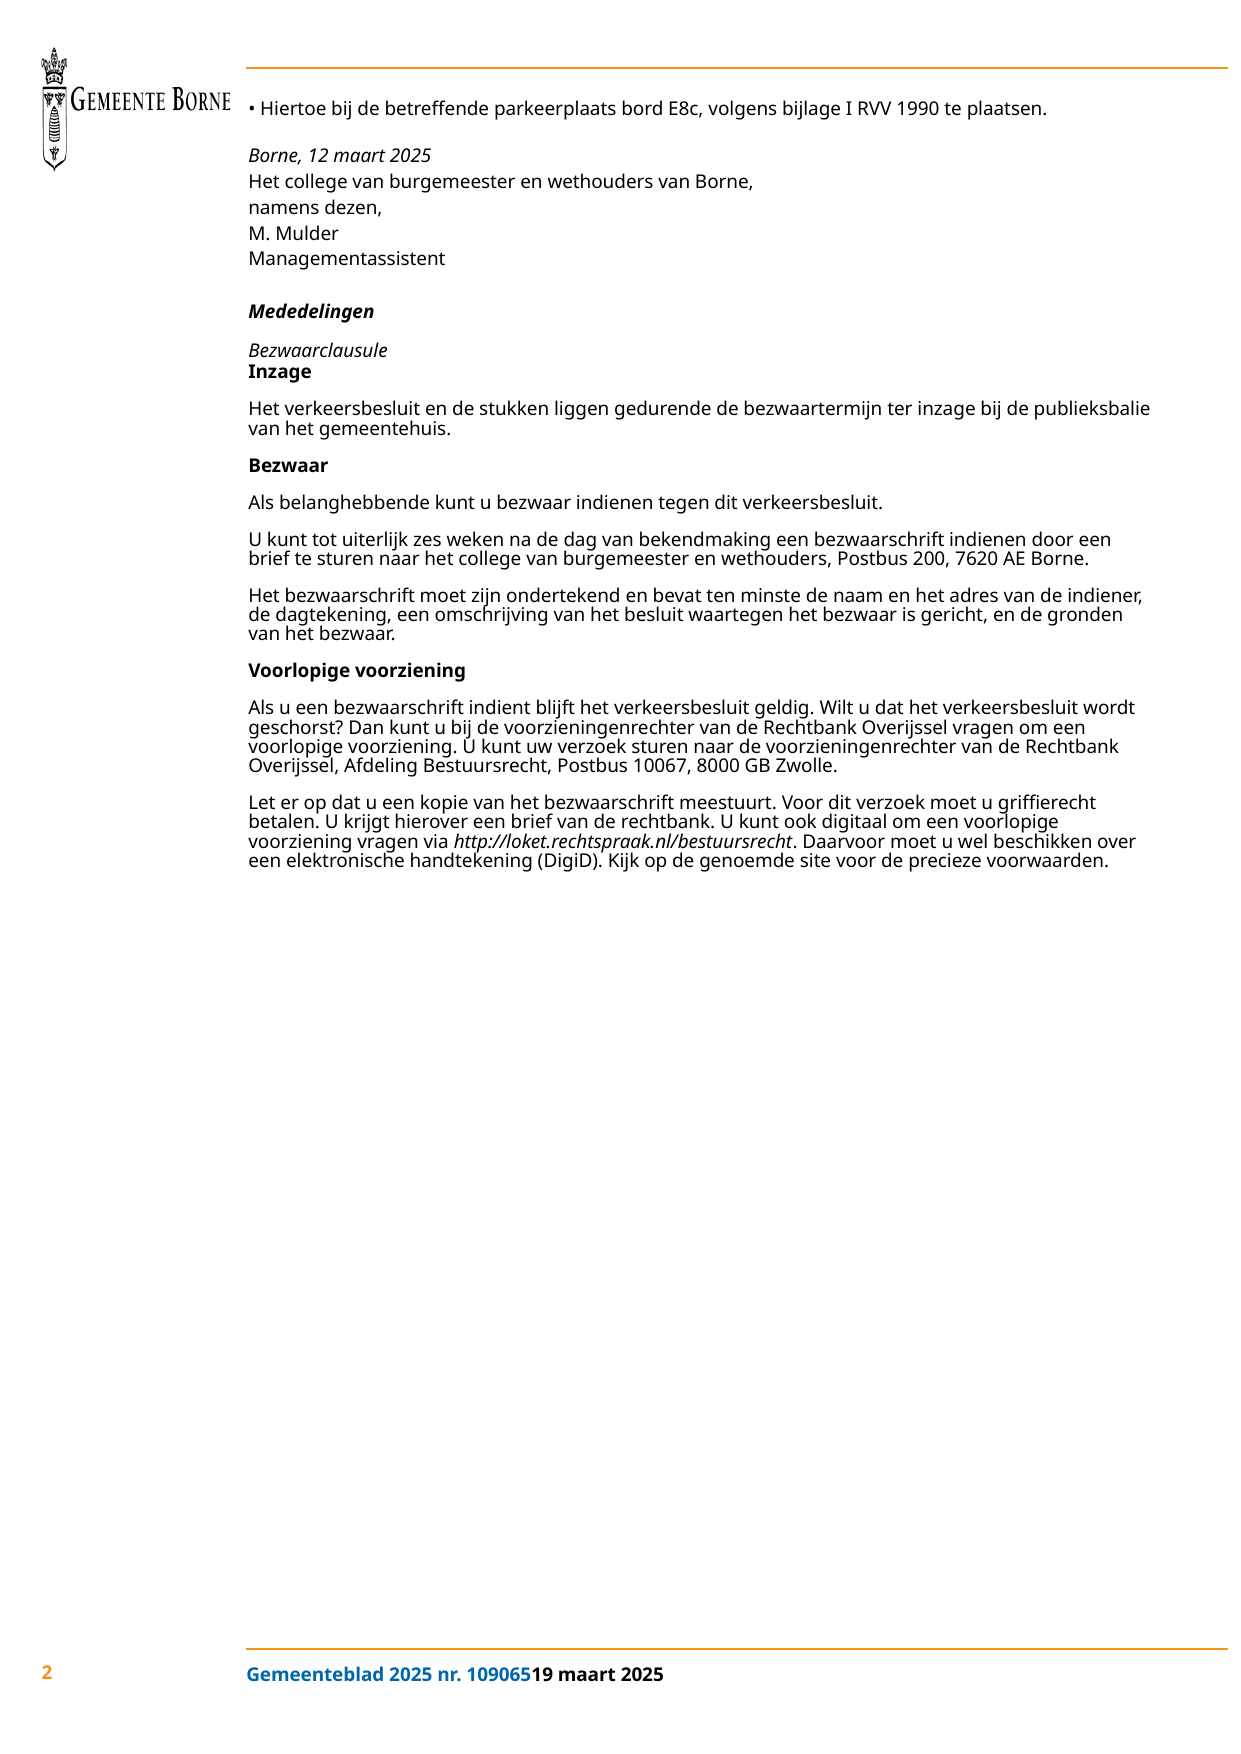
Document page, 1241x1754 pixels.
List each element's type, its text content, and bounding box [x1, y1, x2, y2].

text Bezwaar [248, 457, 1152, 476]
text U kunt tot uiterlijk zes weken na de dag van bekendmaking een bezwaarschrift indienen door een brief te sturen naar het college van burgemeester en wethouders, Postbus 200, 7620 AE Borne. [248, 531, 1152, 569]
text • Hiertoe bij de betreffende parkeerplaats bord E8c, volgens bijlage I RVV 1990 te plaatsen. [248, 95, 1152, 121]
picture [41, 47, 231, 172]
text Mededelingen [248, 298, 1152, 324]
text Bezwaarclausule [248, 338, 1152, 363]
text Managementassistent [248, 246, 1152, 271]
text Het verkeersbesluit en de stukken liggen gedurende de bezwaartermijn ter inzage bij de publieksbalie van het gemeentehuis. [248, 400, 1152, 439]
text Borne, 12 maart 2025 [248, 143, 1152, 168]
text namens dezen, [248, 194, 1152, 220]
text Als u een bezwaarschrift indient blijft het verkeersbesluit geldig. Wilt u dat het verkeersbesluit wordt geschorst? Dan kunt u bij de voorzieningenrechter van de Rechtbank Overijssel vragen om een voorlopige voorziening. U kunt uw verzoek sturen naar de voorzieningenrechter van de Rechtbank Overijssel, Afdeling Bestuursrecht, Postbus 10067, 8000 GB Zwolle. [248, 699, 1152, 776]
text Inzage [248, 363, 1152, 383]
text Het college van burgemeester en wethouders van Borne, [248, 168, 1152, 194]
text Voorlopige voorziening [248, 662, 1152, 682]
text M. Mulder [248, 220, 1152, 246]
text Let er op dat u een kopie van het bezwaarschrift meestuurt. Voor dit verzoek moet u griffierecht betalen. U krijgt hierover een brief van de rechtbank. U kunt ook digitaal om een voorlopige voorziening vragen via http://loket.rechtspraak.nl/bestuursrecht. Daarvoor moet u wel beschikken over een elektronische handtekening (DigiD). Kijk op de genoemde site voor de precieze voorwaarden. [248, 794, 1152, 871]
text Als belanghebbende kunt u bezwaar indienen tegen dit verkeersbesluit. [248, 494, 1152, 513]
text Het bezwaarschrift moet zijn ondertekend en bevat ten minste de naam en het adres van de indiener, de dagtekening, een omschrijving van het besluit waartegen het bezwaar is gericht, en de gronden van het bezwaar. [248, 587, 1152, 645]
